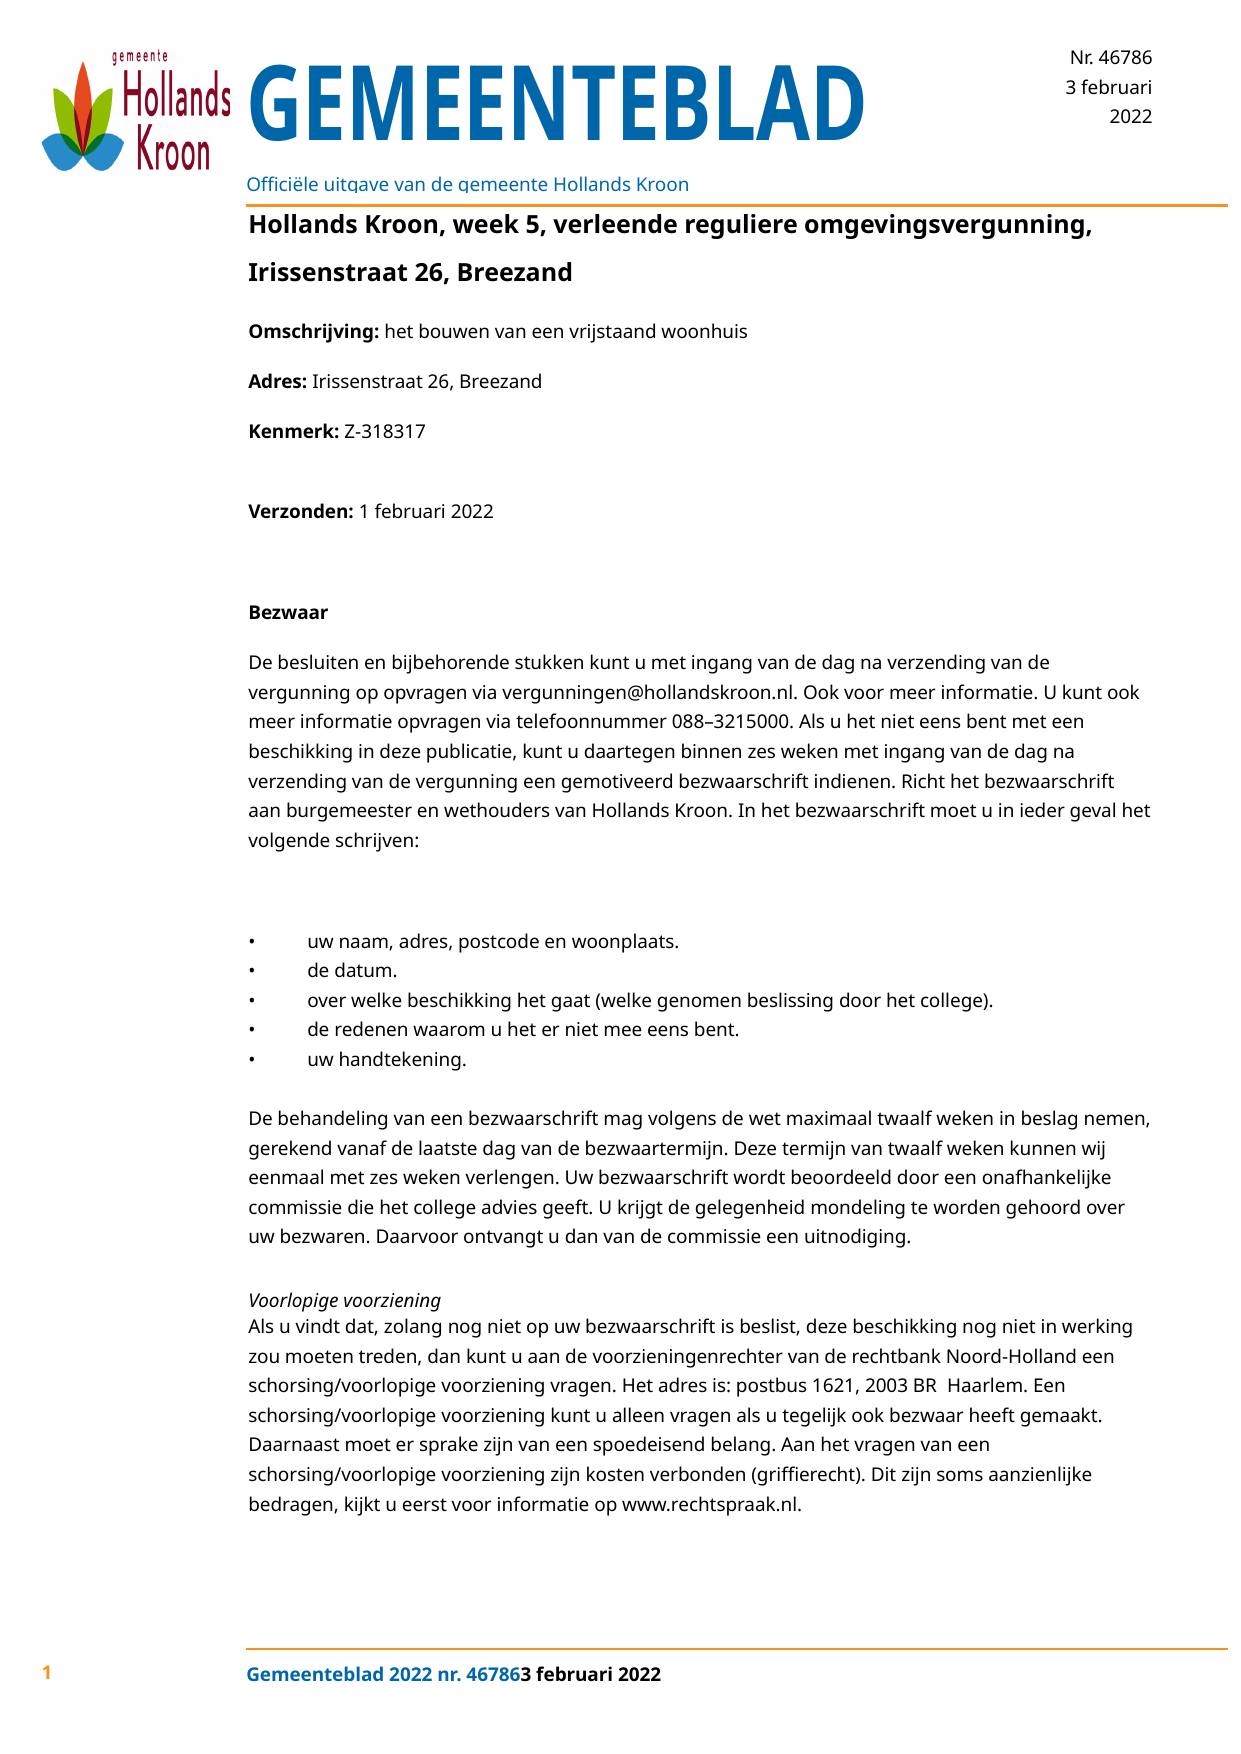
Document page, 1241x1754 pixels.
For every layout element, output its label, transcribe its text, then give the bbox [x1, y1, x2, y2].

list de datum. [248, 957, 1152, 983]
text Voorlopige voorziening [248, 1288, 1152, 1313]
text Hollands Kroon, week 5, verleende reguliere omgevingsvergunning, Irissenstraat 26, Breezand [248, 207, 1152, 288]
list uw naam, adres, postcode en woonplaats. [248, 928, 1152, 953]
text Als u vindt dat, zolang nog niet op uw bezwaarschrift is beslist, deze beschikking nog niet in werking zou moeten treden, dan kunt u aan de voorzieningenrechter van de rechtbank Noord-Holland een schorsing/voorlopige voorziening vragen. Het adres is: postbus 1621, 2003 BR Haarlem. Een schorsing/voorlopige voorziening kunt u alleen vragen als u tegelijk ook bezwaar heeft gemaakt. Daarnaast moet er sprake zijn van een spoedeisend belang. Aan het vragen van een schorsing/voorlopige voorziening zijn kosten verbonden (griffierecht). Dit zijn soms aanzienlijke bedragen, kijkt u eerst voor informatie op www.rechtspraak.nl. [248, 1313, 1152, 1517]
list over welke beschikking het gaat (welke genomen beslissing door het college). [248, 987, 1152, 1013]
text Bezwaar [248, 599, 1152, 625]
text Omschrijving: het bouwen van een vrijstaand woonhuis [248, 318, 1152, 344]
picture [41, 47, 231, 172]
list de redenen waarom u het er niet mee eens bent. [248, 1017, 1152, 1042]
text De behandeling van een bezwaarschrift mag volgens de wet maximaal twaalf weken in beslag nemen, gerekend vanaf de laatste dag van de bezwaartermijn. Deze termijn van twaalf weken kunnen wij eenmaal met zes weken verlengen. Uw bezwaarschrift wordt beoordeeld door een onafhankelijke commissie die het college advies geeft. U krijgt de gelegenheid mondeling te worden gehoord over uw bezwaren. Daarvoor ontvangt u dan van de commissie een uitnodiging. [248, 1105, 1152, 1249]
table_header [700, 469, 1152, 495]
text De besluiten en bijbehorende stukken kunt u met ingang van de dag na verzending van de vergunning op opvragen via vergunningen@hollandskroon.nl. Ook voor meer informatie. U kunt ook meer informatie opvragen via telefoonnummer 088–3215000. Als u het niet eens bent met een beschikking in deze publicatie, kunt u daartegen binnen zes weken met ingang van de dag na verzending van de vergunning een gemotiveerd bezwaarschrift indienen. Richt het bezwaarschrift aan burgemeester en wethouders van Hollands Kroon. In het bezwaarschrift moet u in ieder geval het volgende schrijven: [248, 649, 1152, 853]
text Adres: Irissenstraat 26, Breezand [248, 368, 1152, 394]
table_header [248, 469, 700, 495]
list uw handtekening. [248, 1046, 1152, 1072]
text Verzonden: 1 februari 2022 [248, 498, 1152, 524]
text Kenmerk: Z-318317 [248, 419, 1152, 444]
